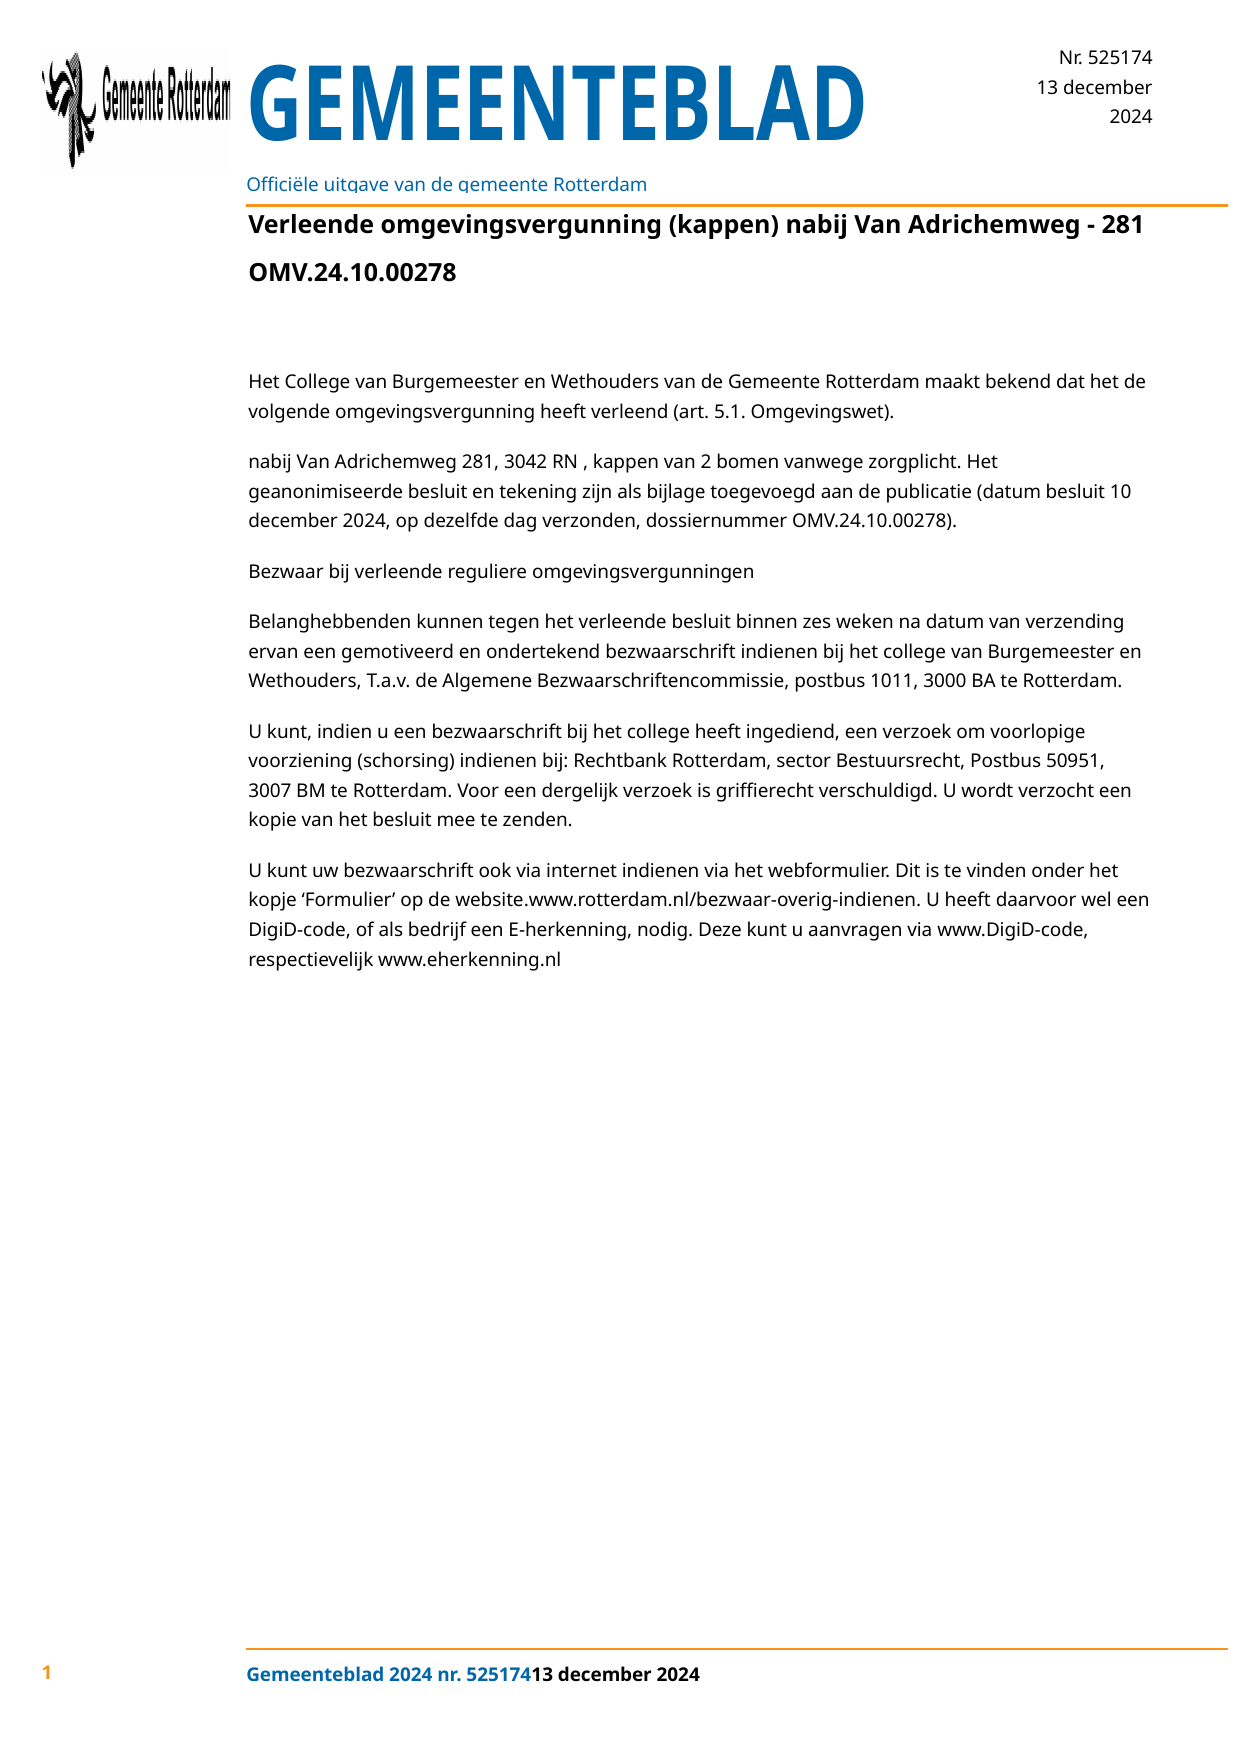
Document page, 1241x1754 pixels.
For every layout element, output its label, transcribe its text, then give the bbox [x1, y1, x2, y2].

text Het College van Burgemeester en Wethouders van de Gemeente Rotterdam maakt bekend dat het de volgende omgevingsvergunning heeft verleend (art. 5.1. Omgevingswet). [248, 368, 1152, 424]
text Belanghebbenden kunnen tegen het verleende besluit binnen zes weken na datum van verzending ervan een gemotiveerd en ondertekend bezwaarschrift indienen bij het college van Burgemeester en Wethouders, T.a.v. de Algemene Bezwaarschriftencommissie, postbus 1011, 3000 BA te Rotterdam. [248, 608, 1152, 693]
text U kunt uw bezwaarschrift ook via internet indienen via het webformulier. Dit is te vinden onder het kopje ‘Formulier’ op de website.www.rotterdam.nl/bezwaar-overig-indienen. U heeft daarvoor wel een DigiD-code, of als bedrijf een E-herkenning, nodig. Deze kunt u aanvragen via www.DigiD-code, respectievelijk www.eherkenning.nl [248, 857, 1152, 972]
text U kunt, indien u een bezwaarschrift bij het college heeft ingediend, een verzoek om voorlopige voorziening (schorsing) indienen bij: Rechtbank Rotterdam, sector Bestuursrecht, Postbus 50951, 3007 BM te Rotterdam. Voor een dergelijk verzoek is griffierecht verschuldigd. U wordt verzocht een kopie van het besluit mee te zenden. [248, 718, 1152, 832]
text Verleende omgevingsvergunning (kappen) nabij Van Adrichemweg - 281 OMV.24.10.00278 [248, 207, 1152, 288]
text nabij Van Adrichemweg 281, 3042 RN , kappen van 2 bomen vanwege zorgplicht. Het geanonimiseerde besluit en tekening zijn als bijlage toegevoegd aan de publicatie (datum besluit 10 december 2024, op dezelfde dag verzonden, dossiernummer OMV.24.10.00278). [248, 448, 1152, 533]
text Bezwaar bij verleende reguliere omgevingsvergunningen [248, 558, 1152, 584]
picture [41, 47, 231, 172]
